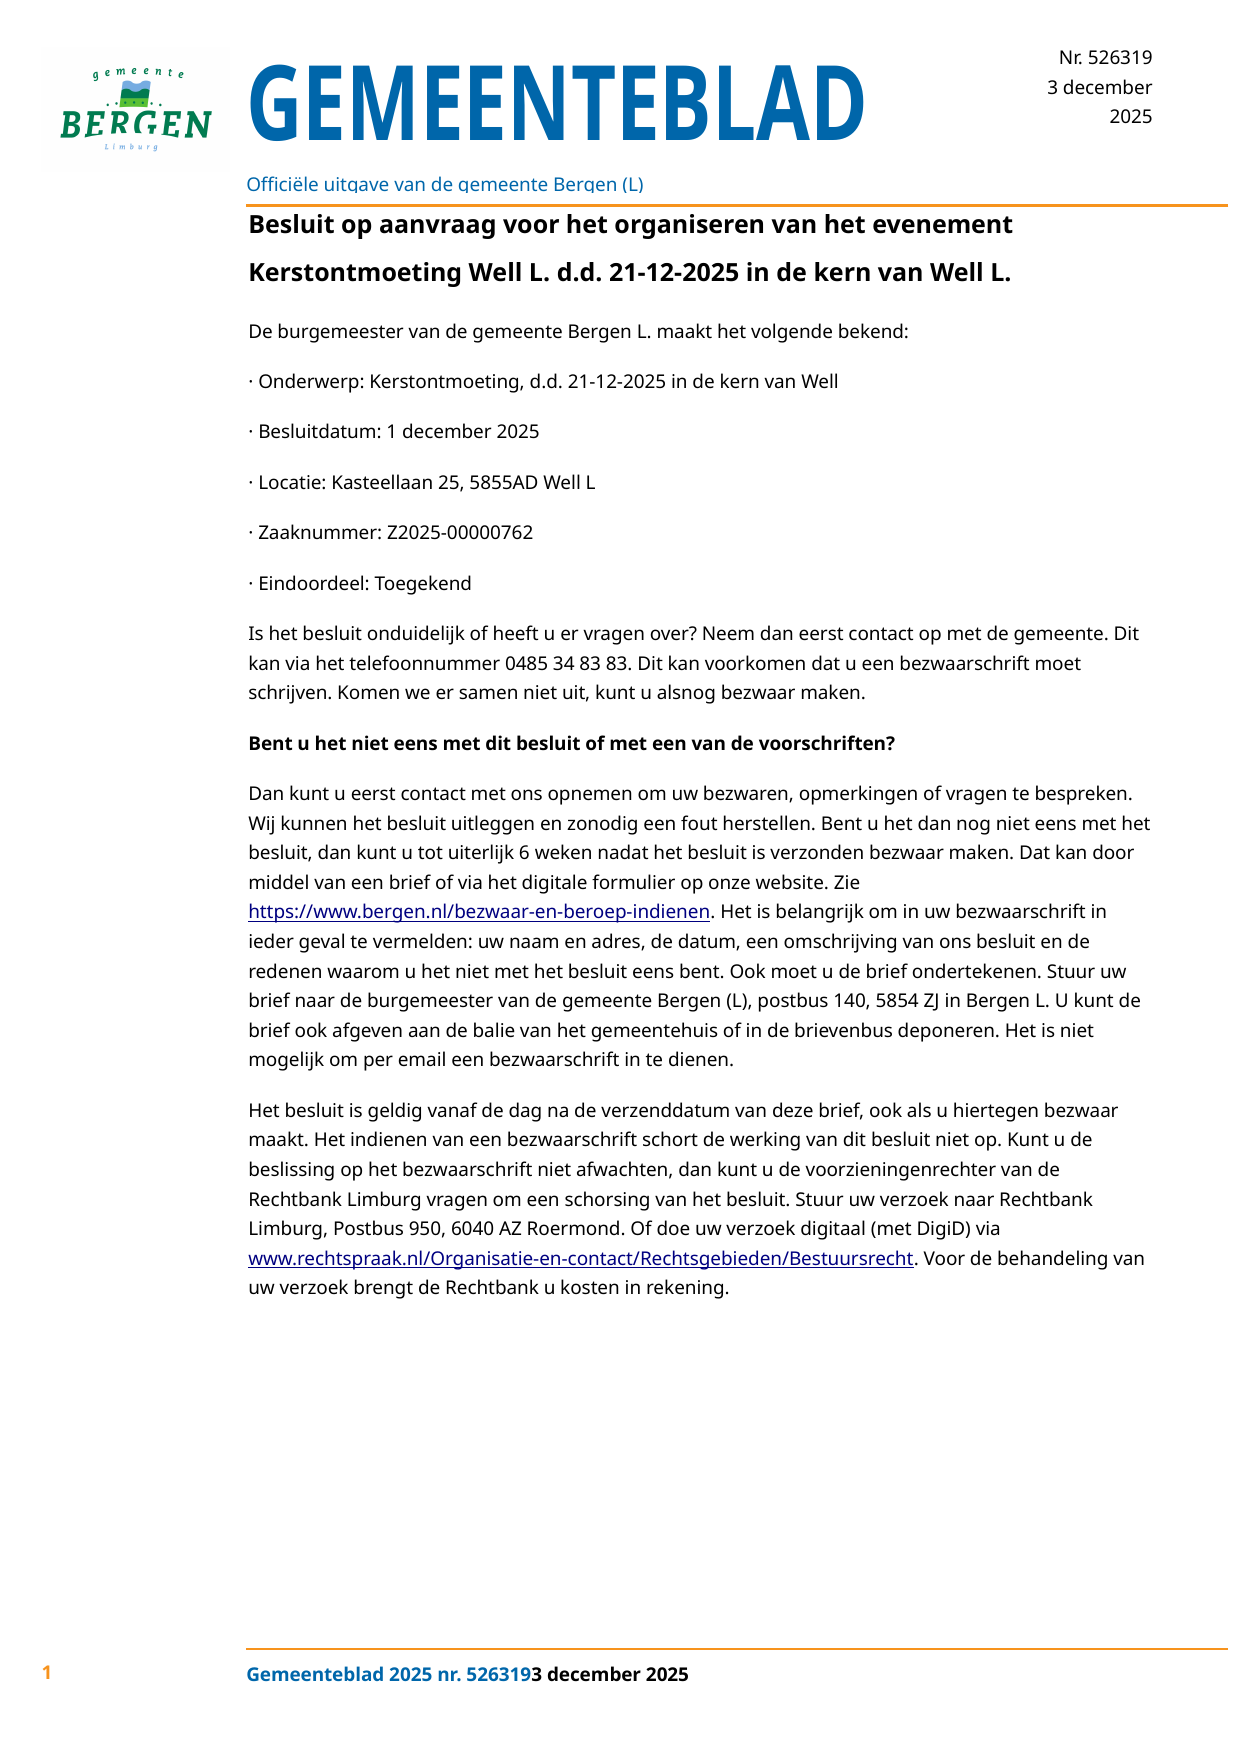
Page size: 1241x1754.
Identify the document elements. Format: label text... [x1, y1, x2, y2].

picture [41, 47, 231, 172]
text Is het besluit onduidelijk of heeft u er vragen over? Neem dan eerst contact op met de gemeente. Dit kan via het telefoonnummer 0485 34 83 83. Dit kan voorkomen dat u een bezwaarschrift moet schrijven. Komen we er samen niet uit, kunt u alsnog bezwaar maken. [248, 620, 1152, 705]
text Besluit op aanvraag voor het organiseren van het evenement Kerstontmoeting Well L. d.d. 21-12-2025 in de kern van Well L. [248, 207, 1152, 288]
text De burgemeester van de gemeente Bergen L. maakt het volgende bekend: [248, 318, 1152, 344]
text Het besluit is geldig vanaf de dag na de verzenddatum van deze brief, ook als u hiertegen bezwaar maakt. Het indienen van een bezwaarschrift schort de werking van dit besluit niet op. Kunt u de beslissing op het bezwaarschrift niet afwachten, dan kunt u de voorzieningenrechter van de Rechtbank Limburg vragen om een schorsing van het besluit. Stuur uw verzoek naar Rechtbank Limburg, Postbus 950, 6040 AZ Roermond. Of doe uw verzoek digitaal (met DigiD) via www.rechtspraak.nl/Organisatie-en-contact/Rechtsgebieden/Bestuursrecht. Voor de behandeling van uw verzoek brengt de Rechtbank u kosten in rekening. [248, 1097, 1152, 1300]
text · Zaaknummer: Z2025-00000762 [248, 519, 1152, 545]
text · Eindoordeel: Toegekend [248, 570, 1152, 596]
text · Locatie: Kasteellaan 25, 5855AD Well L [248, 469, 1152, 495]
text Dan kunt u eerst contact met ons opnemen om uw bezwaren, opmerkingen of vragen te bespreken. Wij kunnen het besluit uitleggen en zonodig een fout herstellen. Bent u het dan nog niet eens met het besluit, dan kunt u tot uiterlijk 6 weken nadat het besluit is verzonden bezwaar maken. Dat kan door middel van een brief of via het digitale formulier op onze website. Zie https://www.bergen.nl/bezwaar-en-beroep-indienen. Het is belangrijk om in uw bezwaarschrift in ieder geval te vermelden: uw naam en adres, de datum, een omschrijving van ons besluit en de redenen waarom u het niet met het besluit eens bent. Ook moet u de brief ondertekenen. Stuur uw brief naar de burgemeester van de gemeente Bergen (L), postbus 140, 5854 ZJ in Bergen L. U kunt de brief ook afgeven aan de balie van het gemeentehuis of in de brievenbus deponeren. Het is niet mogelijk om per email een bezwaarschrift in te dienen. [248, 780, 1152, 1072]
text · Onderwerp: Kerstontmoeting, d.d. 21-12-2025 in de kern van Well [248, 368, 1152, 394]
text Bent u het niet eens met dit besluit of met een van de voorschriften? [248, 730, 1152, 756]
text · Besluitdatum: 1 december 2025 [248, 419, 1152, 444]
